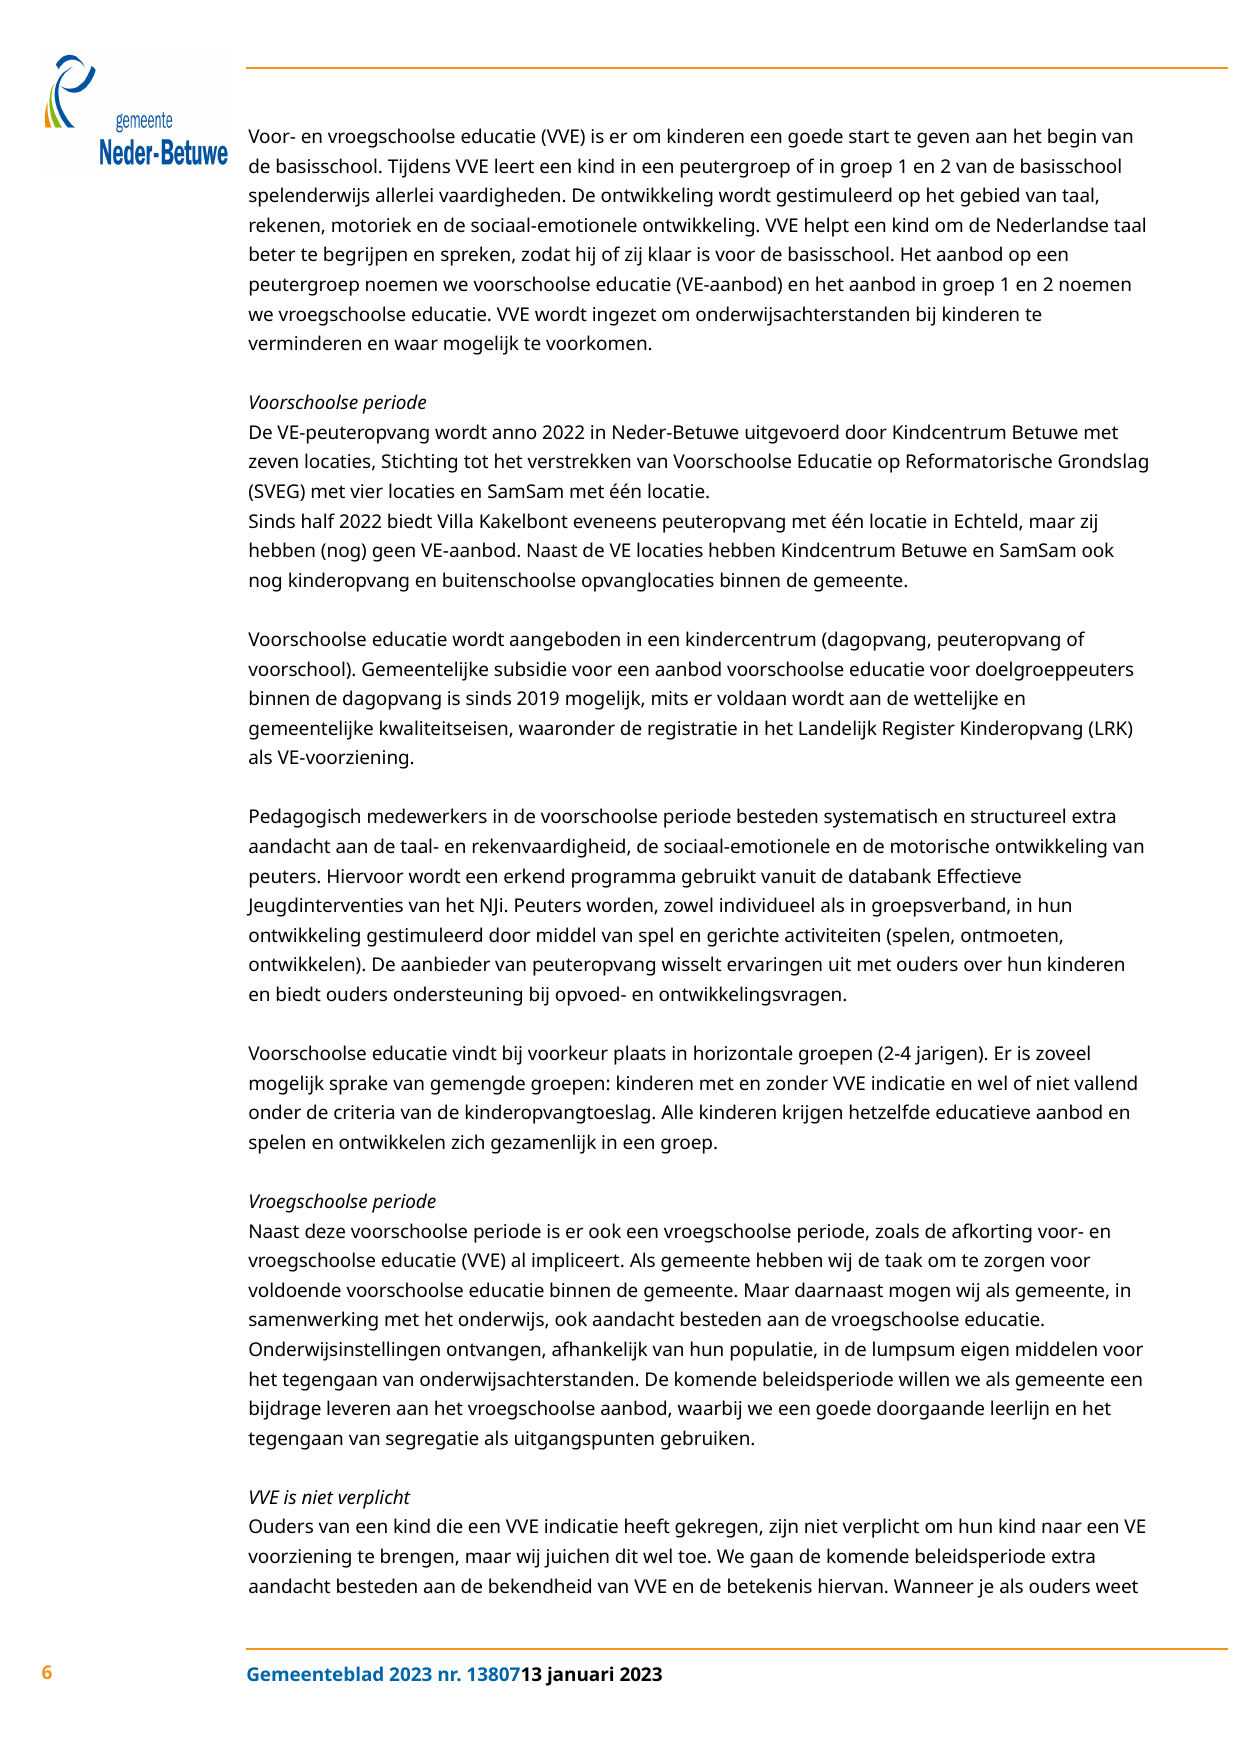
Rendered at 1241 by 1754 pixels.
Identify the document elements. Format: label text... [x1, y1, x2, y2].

text Sinds half 2022 biedt Villa Kakelbont eveneens peuteropvang met één locatie in Echteld, maar zij hebben (nog) geen VE-aanbod. Naast de VE locaties hebben Kindcentrum Betuwe en SamSam ook nog kinderopvang en buitenschoolse opvanglocaties binnen de gemeente. [248, 508, 1152, 593]
picture [41, 47, 231, 172]
text Naast deze voorschoolse periode is er ook een vroegschoolse periode, zoals de afkorting voor- en vroegschoolse educatie (VVE) al impliceert. Als gemeente hebben wij de taak om te zorgen voor voldoende voorschoolse educatie binnen de gemeente. Maar daarnaast mogen wij als gemeente, in samenwerking met het onderwijs, ook aandacht besteden aan de vroegschoolse educatie. Onderwijsinstellingen ontvangen, afhankelijk van hun populatie, in de lumpsum eigen middelen voor het tegengaan van onderwijsachterstanden. De komende beleidsperiode willen we als gemeente een bijdrage leveren aan het vroegschoolse aanbod, waarbij we een goede doorgaande leerlijn en het tegengaan van segregatie als uitgangspunten gebruiken. [248, 1218, 1152, 1451]
text Ouders van een kind die een VVE indicatie heeft gekregen, zijn niet verplicht om hun kind naar een VE voorziening te brengen, maar wij juichen dit wel toe. We gaan de komende beleidsperiode extra aandacht besteden aan de bekendheid van VVE en de betekenis hiervan. Wanneer je als ouders weet [248, 1514, 1152, 1598]
text Voor- en vroegschoolse educatie (VVE) is er om kinderen een goede start te geven aan het begin van de basisschool. Tijdens VVE leert een kind in een peutergroep of in groep 1 en 2 van de basisschool spelenderwijs allerlei vaardigheden. De ontwikkeling wordt gestimuleerd op het gebied van taal, rekenen, motoriek en de sociaal-emotionele ontwikkeling. VVE helpt een kind om de Nederlandse taal beter te begrijpen en spreken, zodat hij of zij klaar is voor de basisschool. Het aanbod op een peutergroep noemen we voorschoolse educatie (VE-aanbod) en het aanbod in groep 1 en 2 noemen we vroegschoolse educatie. VVE wordt ingezet om onderwijsachterstanden bij kinderen te verminderen en waar mogelijk te voorkomen. [248, 123, 1152, 356]
text Voorschoolse periode [248, 389, 1152, 415]
text Voorschoolse educatie wordt aangeboden in een kindercentrum (dagopvang, peuteropvang of voorschool). Gemeentelijke subsidie voor een aanbod voorschoolse educatie voor doelgroeppeuters binnen de dagopvang is sinds 2019 mogelijk, mits er voldaan wordt aan de wettelijke en gemeentelijke kwaliteitseisen, waaronder de registratie in het Landelijk Register Kinderopvang (LRK) als VE-voorziening. [248, 626, 1152, 770]
text Voorschoolse educatie vindt bij voorkeur plaats in horizontale groepen (2-4 jarigen). Er is zoveel mogelijk sprake van gemengde groepen: kinderen met en zonder VVE indicatie en wel of niet vallend onder de criteria van de kinderopvangtoeslag. Alle kinderen krijgen hetzelfde educatieve aanbod en spelen en ontwikkelen zich gezamenlijk in een groep. [248, 1040, 1152, 1155]
text Pedagogisch medewerkers in de voorschoolse periode besteden systematisch en structureel extra aandacht aan de taal- en rekenvaardigheid, de sociaal-emotionele en de motorische ontwikkeling van peuters. Hiervoor wordt een erkend programma gebruikt vanuit de databank Effectieve Jeugdinterventies van het NJi. Peuters worden, zowel individueel als in groepsverband, in hun ontwikkeling gestimuleerd door middel van spel en gerichte activiteiten (spelen, ontmoeten, ontwikkelen). De aanbieder van peuteropvang wisselt ervaringen uit met ouders over hun kinderen en biedt ouders ondersteuning bij opvoed- en ontwikkelingsvragen. [248, 804, 1152, 1007]
text Vroegschoolse periode [248, 1188, 1152, 1214]
text De VE-peuteropvang wordt anno 2022 in Neder-Betuwe uitgevoerd door Kindcentrum Betuwe met zeven locaties, Stichting tot het verstrekken van Voorschoolse Educatie op Reformatorische Grondslag (SVEG) met vier locaties en SamSam met één locatie. [248, 419, 1152, 504]
text VVE is niet verplicht [248, 1484, 1152, 1510]
